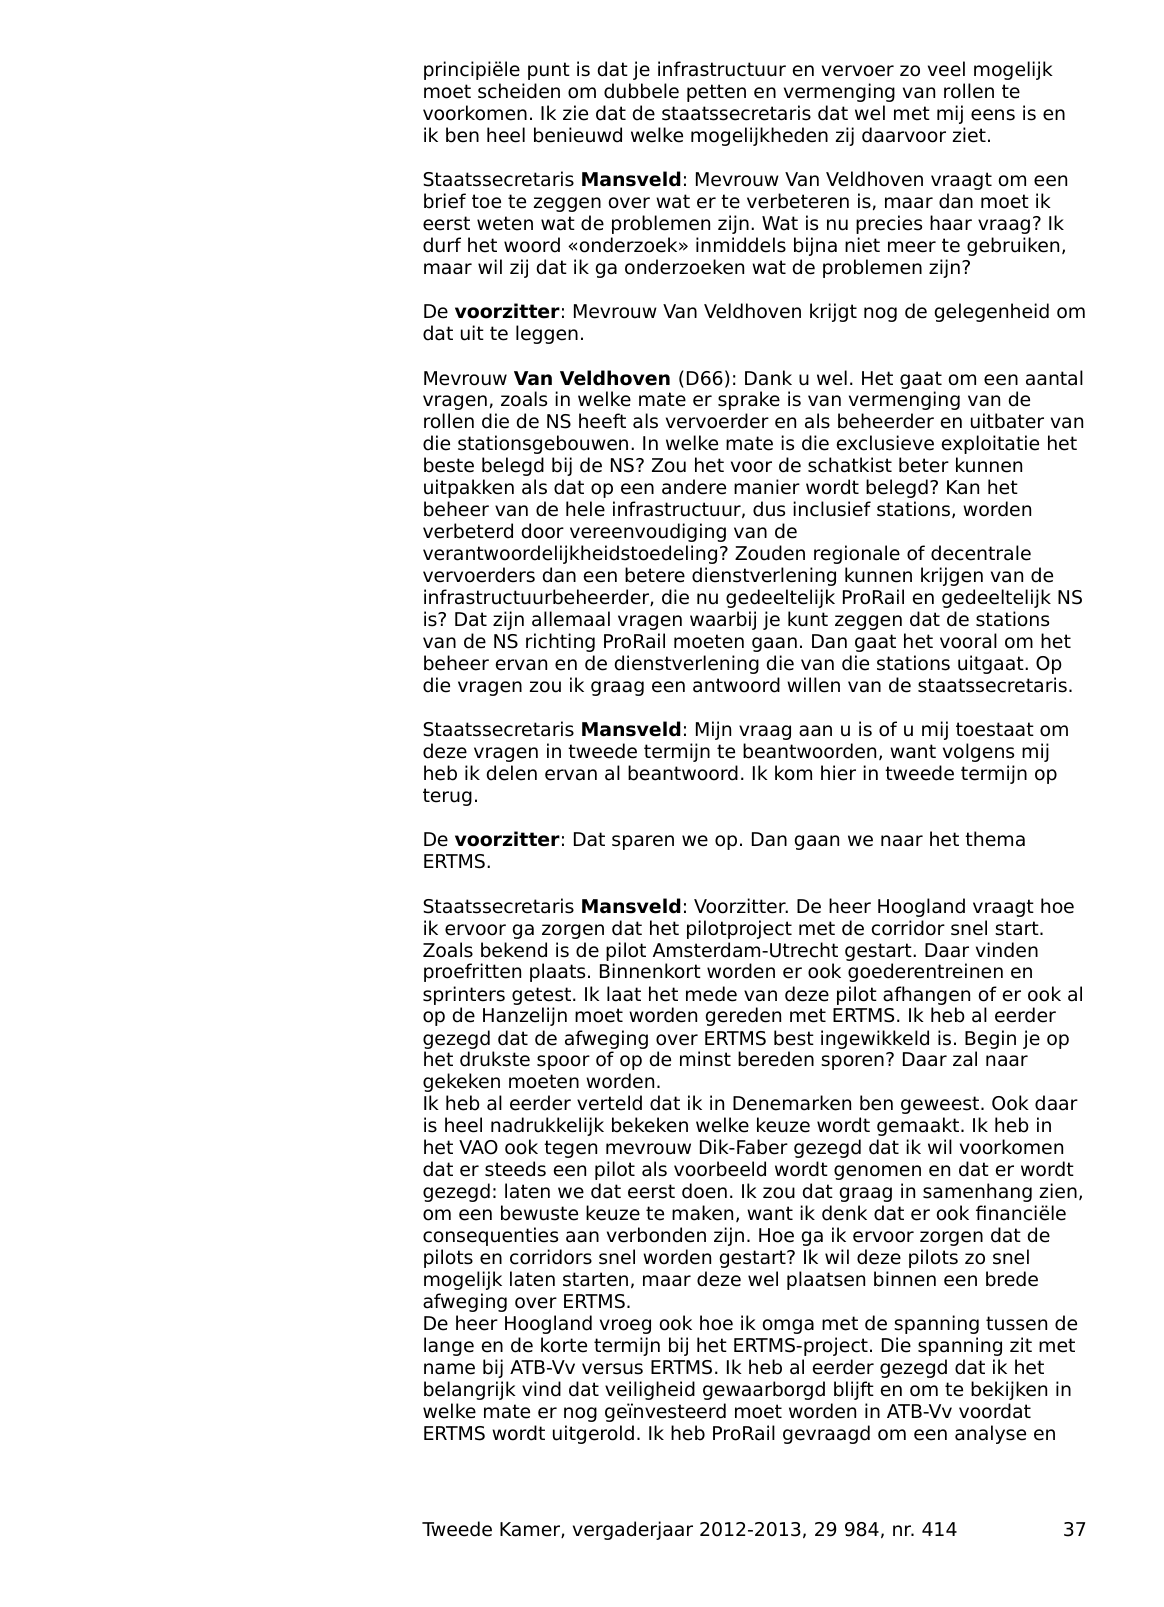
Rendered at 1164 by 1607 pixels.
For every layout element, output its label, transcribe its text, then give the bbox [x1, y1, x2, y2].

text Mevrouw Van Veldhoven (D66): Dank u wel. Het gaat om een aantal vragen, zoals in welke mate er sprake is van vermenging van de rollen die de NS heeft als vervoerder en als beheerder en uitbater van die stationsgebouwen. In welke mate is die exclusieve exploitatie het beste belegd bij de NS? Zou het voor de schatkist beter kunnen uitpakken als dat op een andere manier wordt belegd? Kan het beheer van de hele infrastructuur, dus inclusief stations, worden verbeterd door vereenvoudiging van de verantwoordelijkheidstoedeling? Zouden regionale of decentrale vervoerders dan een betere dienstverlening kunnen krijgen van de infrastructuurbeheerder, die nu gedeeltelijk ProRail en gedeeltelijk NS is? Dat zijn allemaal vragen waarbij je kunt zeggen dat de stations van de NS richting ProRail moeten gaan. Dan gaat het vooral om het beheer ervan en de dienstverlening die van die stations uitgaat. Op die vragen zou ik graag een antwoord willen van de staatssecretaris. [422, 367, 1087, 697]
text De voorzitter: Dat sparen we op. Dan gaan we naar het thema ERTMS. [422, 829, 1087, 873]
text Ik heb al eerder verteld dat ik in Denemarken ben geweest. Ook daar is heel nadrukkelijk bekeken welke keuze wordt gemaakt. Ik heb in het VAO ook tegen mevrouw Dik-Faber gezegd dat ik wil voorkomen dat er steeds een pilot als voorbeeld wordt genomen en dat er wordt gezegd: laten we dat eerst doen. Ik zou dat graag in samenhang zien, om een bewuste keuze te maken, want ik denk dat er ook financiële consequenties aan verbonden zijn. Hoe ga ik ervoor zorgen dat de pilots en corridors snel worden gestart? Ik wil deze pilots zo snel mogelijk laten starten, maar deze wel plaatsen binnen een brede afweging over ERTMS. [422, 1093, 1087, 1313]
text Staatssecretaris Mansveld: Mijn vraag aan u is of u mij toestaat om deze vragen in tweede termijn te beantwoorden, want volgens mij heb ik delen ervan al beantwoord. Ik kom hier in tweede termijn op terug. [422, 719, 1087, 807]
text De heer Hoogland vroeg ook hoe ik omga met de spanning tussen de lange en de korte termijn bij het ERTMS-project. Die spanning zit met name bij ATB-Vv versus ERTMS. Ik heb al eerder gezegd dat ik het belangrijk vind dat veiligheid gewaarborgd blijft en om te bekijken in welke mate er nog geïnvesteerd moet worden in ATB-Vv voordat ERTMS wordt uitgerold. Ik heb ProRail gevraagd om een analyse en [422, 1313, 1087, 1445]
text principiële punt is dat je infrastructuur en vervoer zo veel mogelijk moet scheiden om dubbele petten en vermenging van rollen te voorkomen. Ik zie dat de staatssecretaris dat wel met mij eens is en ik ben heel benieuwd welke mogelijkheden zij daarvoor ziet. [422, 59, 1087, 147]
text Staatssecretaris Mansveld: Mevrouw Van Veldhoven vraagt om een brief toe te zeggen over wat er te verbeteren is, maar dan moet ik eerst weten wat de problemen zijn. Wat is nu precies haar vraag? Ik durf het woord «onderzoek» inmiddels bijna niet meer te gebruiken, maar wil zij dat ik ga onderzoeken wat de problemen zijn? [422, 169, 1087, 279]
text De voorzitter: Mevrouw Van Veldhoven krijgt nog de gelegenheid om dat uit te leggen. [422, 301, 1087, 345]
text Staatssecretaris Mansveld: Voorzitter. De heer Hoogland vraagt hoe ik ervoor ga zorgen dat het pilotproject met de corridor snel start. Zoals bekend is de pilot Amsterdam-Utrecht gestart. Daar vinden proefritten plaats. Binnenkort worden er ook goederentreinen en sprinters getest. Ik laat het mede van deze pilot afhangen of er ook al op de Hanzelijn moet worden gereden met ERTMS. Ik heb al eerder gezegd dat de afweging over ERTMS best ingewikkeld is. Begin je op het drukste spoor of op de minst bereden sporen? Daar zal naar gekeken moeten worden. [422, 896, 1087, 1093]
